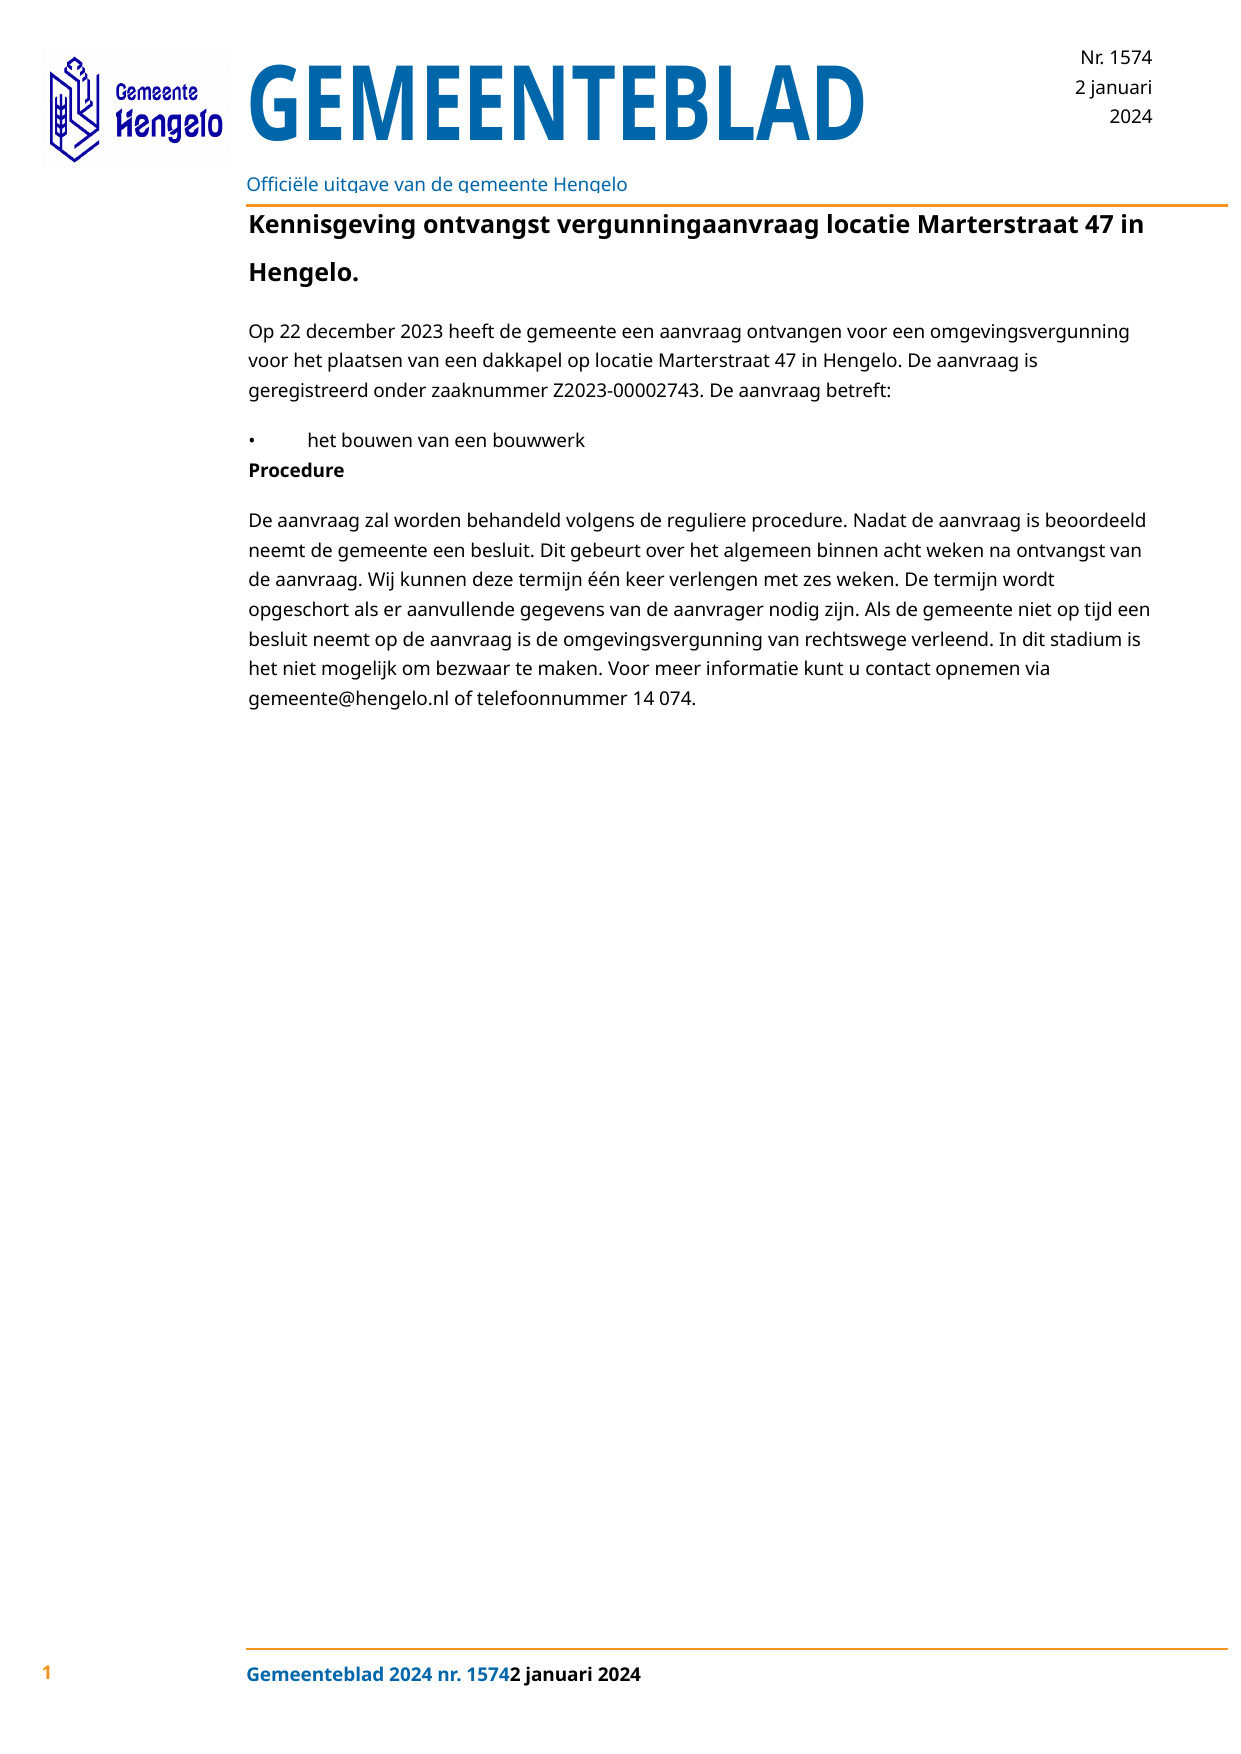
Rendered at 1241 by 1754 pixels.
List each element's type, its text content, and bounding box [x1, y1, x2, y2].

text De aanvraag zal worden behandeld volgens de reguliere procedure. Nadat de aanvraag is beoordeeld neemt de gemeente een besluit. Dit gebeurt over het algemeen binnen acht weken na ontvangst van de aanvraag. Wij kunnen deze termijn één keer verlengen met zes weken. De termijn wordt opgeschort als er aanvullende gegevens van de aanvrager nodig zijn. Als de gemeente niet op tijd een besluit neemt op de aanvraag is de omgevingsvergunning van rechtswege verleend. In dit stadium is het niet mogelijk om bezwaar te maken. Voor meer informatie kunt u contact opnemen via gemeente@hengelo.nl of telefoonnummer 14 074. [248, 507, 1152, 711]
picture [41, 47, 231, 172]
list het bouwen van een bouwwerk [248, 427, 1152, 453]
text Kennisgeving ontvangst vergunningaanvraag locatie Marterstraat 47 in Hengelo. [248, 207, 1152, 288]
text Op 22 december 2023 heeft de gemeente een aanvraag ontvangen voor een omgevingsvergunning voor het plaatsen van een dakkapel op locatie Marterstraat 47 in Hengelo. De aanvraag is geregistreerd onder zaaknummer Z2023-00002743. De aanvraag betreft: [248, 318, 1152, 403]
text Procedure [248, 457, 1152, 483]
